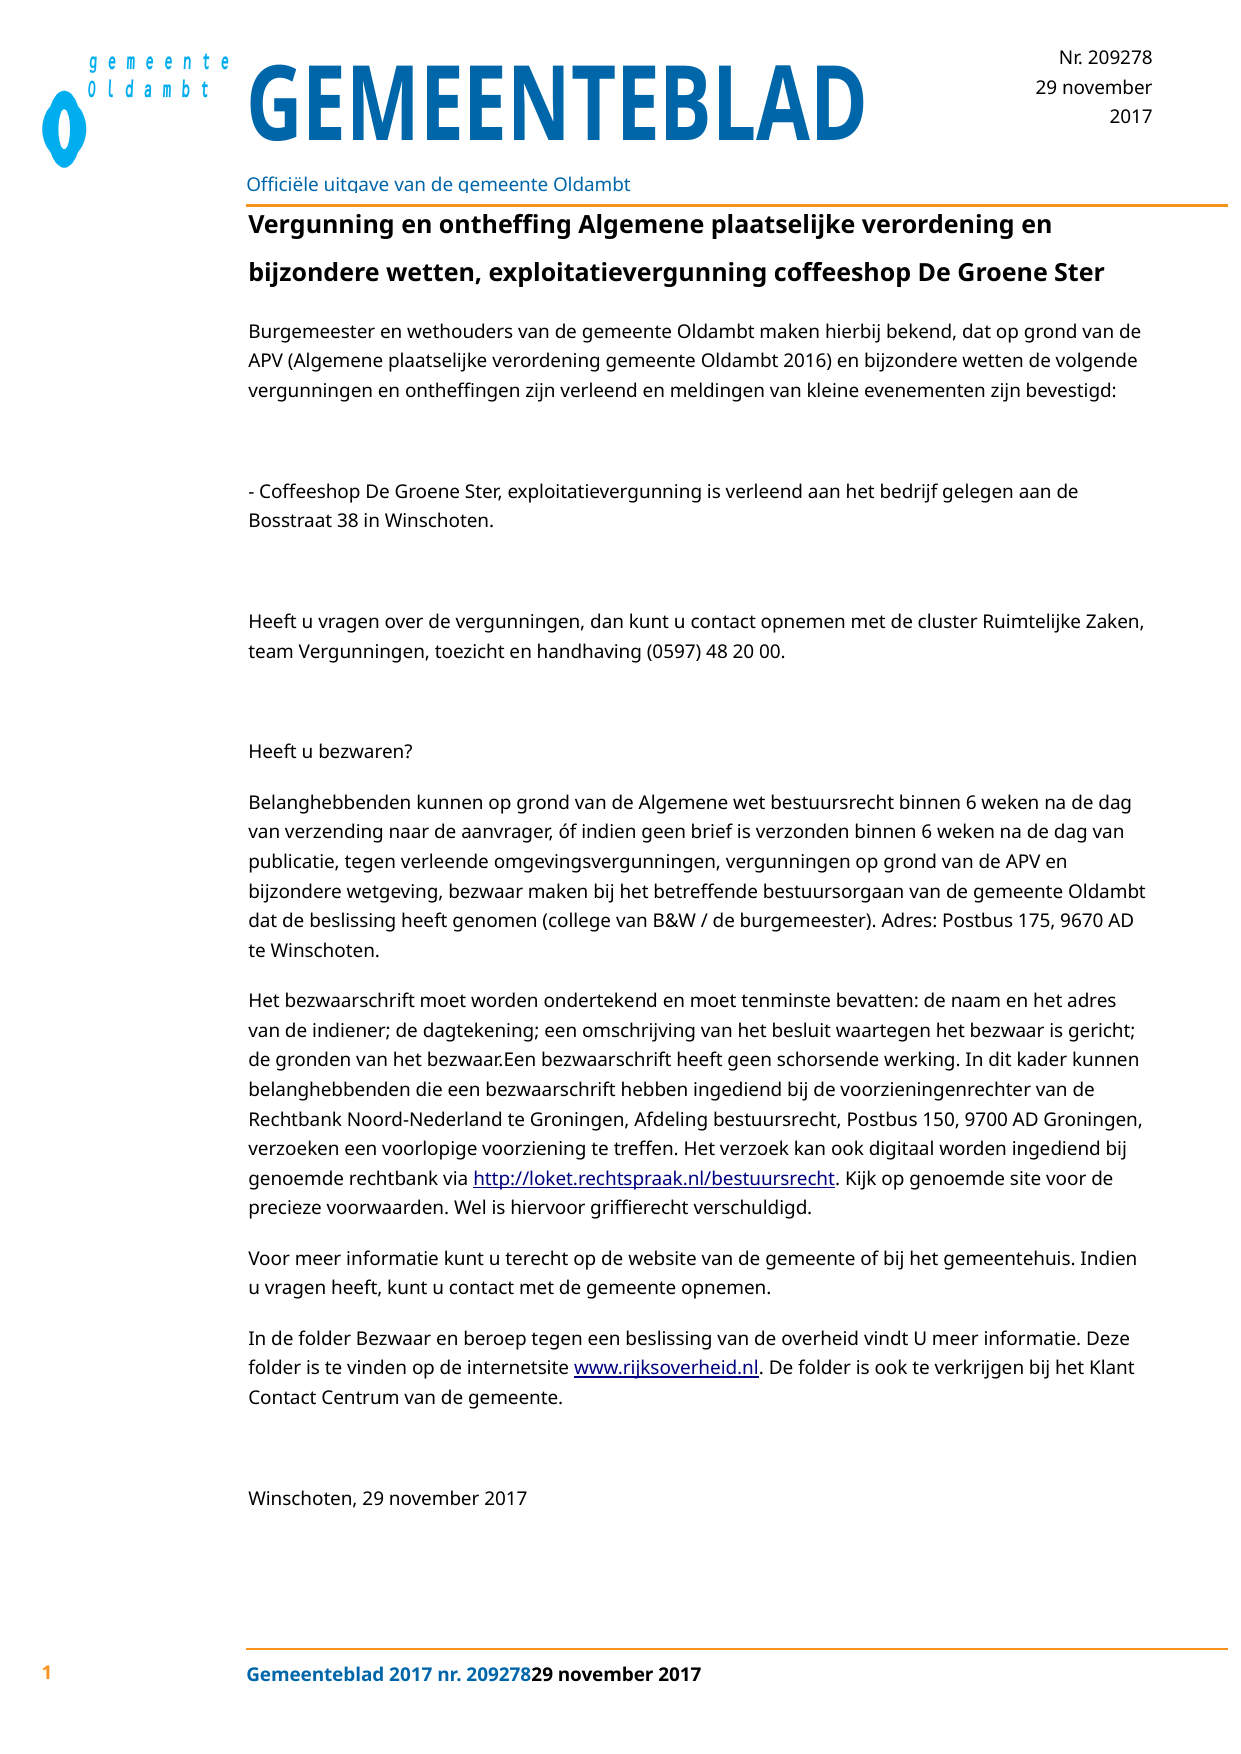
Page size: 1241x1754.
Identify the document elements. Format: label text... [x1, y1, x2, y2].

text Vergunning en ontheffing Algemene plaatselijke verordening en bijzondere wetten, exploitatievergunning coffeeshop De Groene Ster [248, 207, 1152, 288]
picture [41, 47, 231, 172]
text Het bezwaarschrift moet worden ondertekend en moet tenminste bevatten: de naam en het adres van de indiener; de dagtekening; een omschrijving van het besluit waartegen het bezwaar is gericht; de gronden van het bezwaar.Een bezwaarschrift heeft geen schorsende werking. In dit kader kunnen belanghebbenden die een bezwaarschrift hebben ingediend bij de voorzieningenrechter van de Rechtbank Noord-Nederland te Groningen, Afdeling bestuursrecht, Postbus 150, 9700 AD Groningen, verzoeken een voorlopige voorziening te treffen. Het verzoek kan ook digitaal worden ingediend bij genoemde rechtbank via http://loket.rechtspraak.nl/bestuursrecht. Kijk op genoemde site voor de precieze voorwaarden. Wel is hiervoor griffierecht verschuldigd. [248, 987, 1152, 1220]
text Burgemeester en wethouders van de gemeente Oldambt maken hierbij bekend, dat op grond van de APV (Algemene plaatselijke verordening gemeente Oldambt 2016) en bijzondere wetten de volgende vergunningen en ontheffingen zijn verleend en meldingen van kleine evenementen zijn bevestigd: [248, 318, 1152, 403]
text Belanghebbenden kunnen op grond van de Algemene wet bestuursrecht binnen 6 weken na de dag van verzending naar de aanvrager, óf indien geen brief is verzonden binnen 6 weken na de dag van publicatie, tegen verleende omgevingsvergunningen, vergunningen op grond van de APV en bijzondere wetgeving, bezwaar maken bij het betreffende bestuursorgaan van de gemeente Oldambt dat de beslissing heeft genomen (college van B&W / de burgemeester). Adres: Postbus 175, 9670 AD te Winschoten. [248, 789, 1152, 963]
text Voor meer informatie kunt u terecht op de website van de gemeente of bij het gemeentehuis. Indien u vragen heeft, kunt u contact met de gemeente opnemen. [248, 1245, 1152, 1300]
text - Coffeeshop De Groene Ster, exploitatievergunning is verleend aan het bedrijf gelegen aan de Bosstraat 38 in Winschoten. [248, 478, 1152, 533]
text Heeft u vragen over de vergunningen, dan kunt u contact opnemen met de cluster Ruimtelijke Zaken, team Vergunningen, toezicht en handhaving (0597) 48 20 00. [248, 608, 1152, 664]
text In de folder Bezwaar en beroep tegen een beslissing van de overheid vindt U meer informatie. Deze folder is te vinden op de internetsite www.rijksoverheid.nl. De folder is ook te verkrijgen bij het Klant Contact Centrum van de gemeente. [248, 1325, 1152, 1410]
text Winschoten, 29 november 2017 [248, 1485, 1152, 1511]
text Heeft u bezwaren? [248, 739, 1152, 764]
